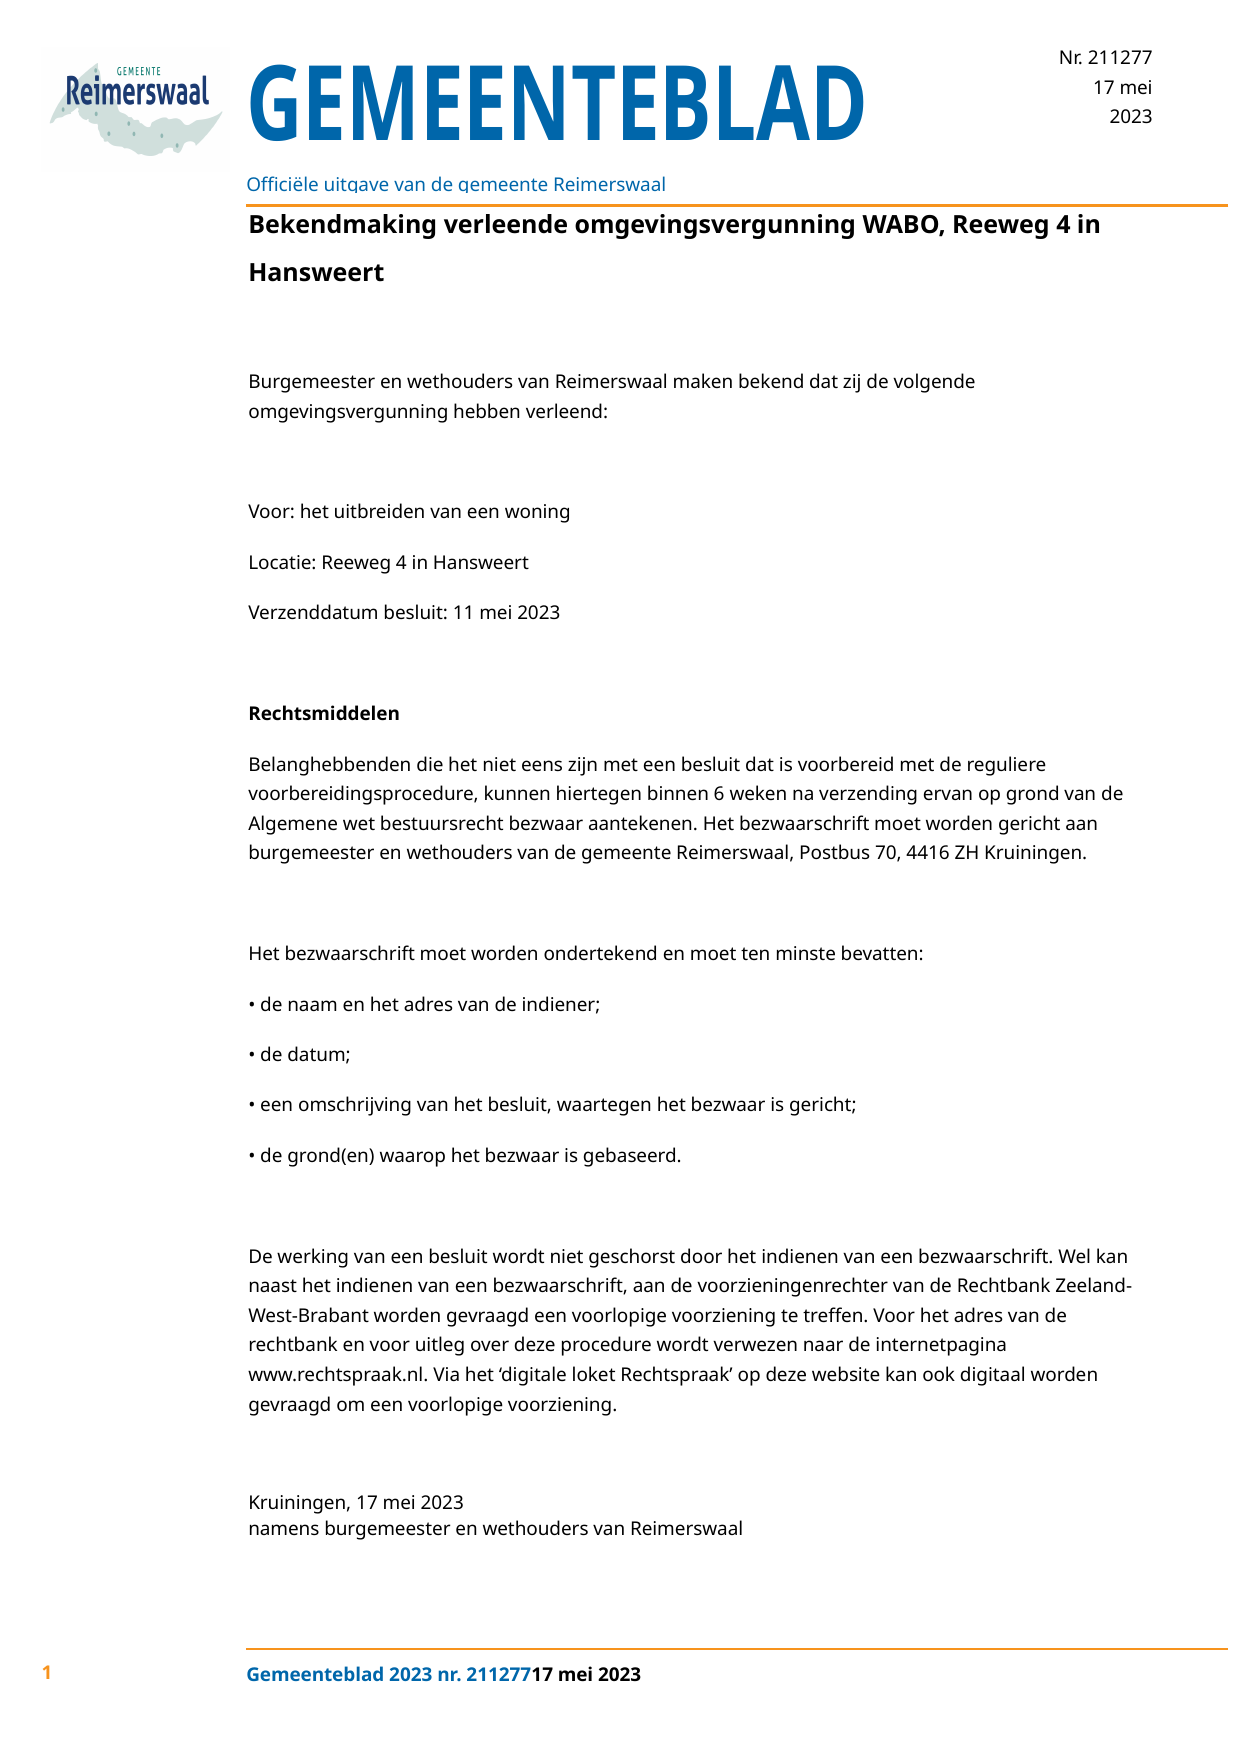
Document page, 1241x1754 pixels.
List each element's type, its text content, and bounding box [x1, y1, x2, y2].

text Het bezwaarschrift moet worden ondertekend en moet ten minste bevatten: [248, 940, 1152, 966]
text namens burgemeester en wethouders van Reimerswaal [248, 1515, 1152, 1541]
text De werking van een besluit wordt niet geschorst door het indienen van een bezwaarschrift. Wel kan naast het indienen van een bezwaarschrift, aan de voorzieningenrechter van de Rechtbank Zeeland-West-Brabant worden gevraagd een voorlopige voorziening te treffen. Voor het adres van de rechtbank en voor uitleg over deze procedure wordt verwezen naar de internetpagina www.rechtspraak.nl. Via het ‘digitale loket Rechtspraak’ op deze website kan ook digitaal worden gevraagd om een voorlopige voorziening. [248, 1243, 1152, 1417]
text Bekendmaking verleende omgevingsvergunning WABO, Reeweg 4 in Hansweert [248, 207, 1152, 288]
text • de datum; [248, 1041, 1152, 1067]
text Burgemeester en wethouders van Reimerswaal maken bekend dat zij de volgende omgevingsvergunning hebben verleend: [248, 368, 1152, 424]
text Kruiningen, 17 mei 2023 [248, 1489, 1152, 1515]
text • de naam en het adres van de indiener; [248, 991, 1152, 1017]
text Verzenddatum besluit: 11 mei 2023 [248, 599, 1152, 625]
text Belanghebbenden die het niet eens zijn met een besluit dat is voorbereid met de reguliere voorbereidingsprocedure, kunnen hiertegen binnen 6 weken na verzending ervan op grond van de Algemene wet bestuursrecht bezwaar aantekenen. Het bezwaarschrift moet worden gericht aan burgemeester en wethouders van de gemeente Reimerswaal, Postbus 70, 4416 ZH Kruiningen. [248, 751, 1152, 865]
picture [41, 47, 231, 172]
text • een omschrijving van het besluit, waartegen het bezwaar is gericht; [248, 1092, 1152, 1117]
text Rechtsmiddelen [248, 700, 1152, 726]
text • de grond(en) waarop het bezwaar is gebaseerd. [248, 1142, 1152, 1168]
text Voor: het uitbreiden van een woning [248, 499, 1152, 524]
text Locatie: Reeweg 4 in Hansweert [248, 549, 1152, 575]
